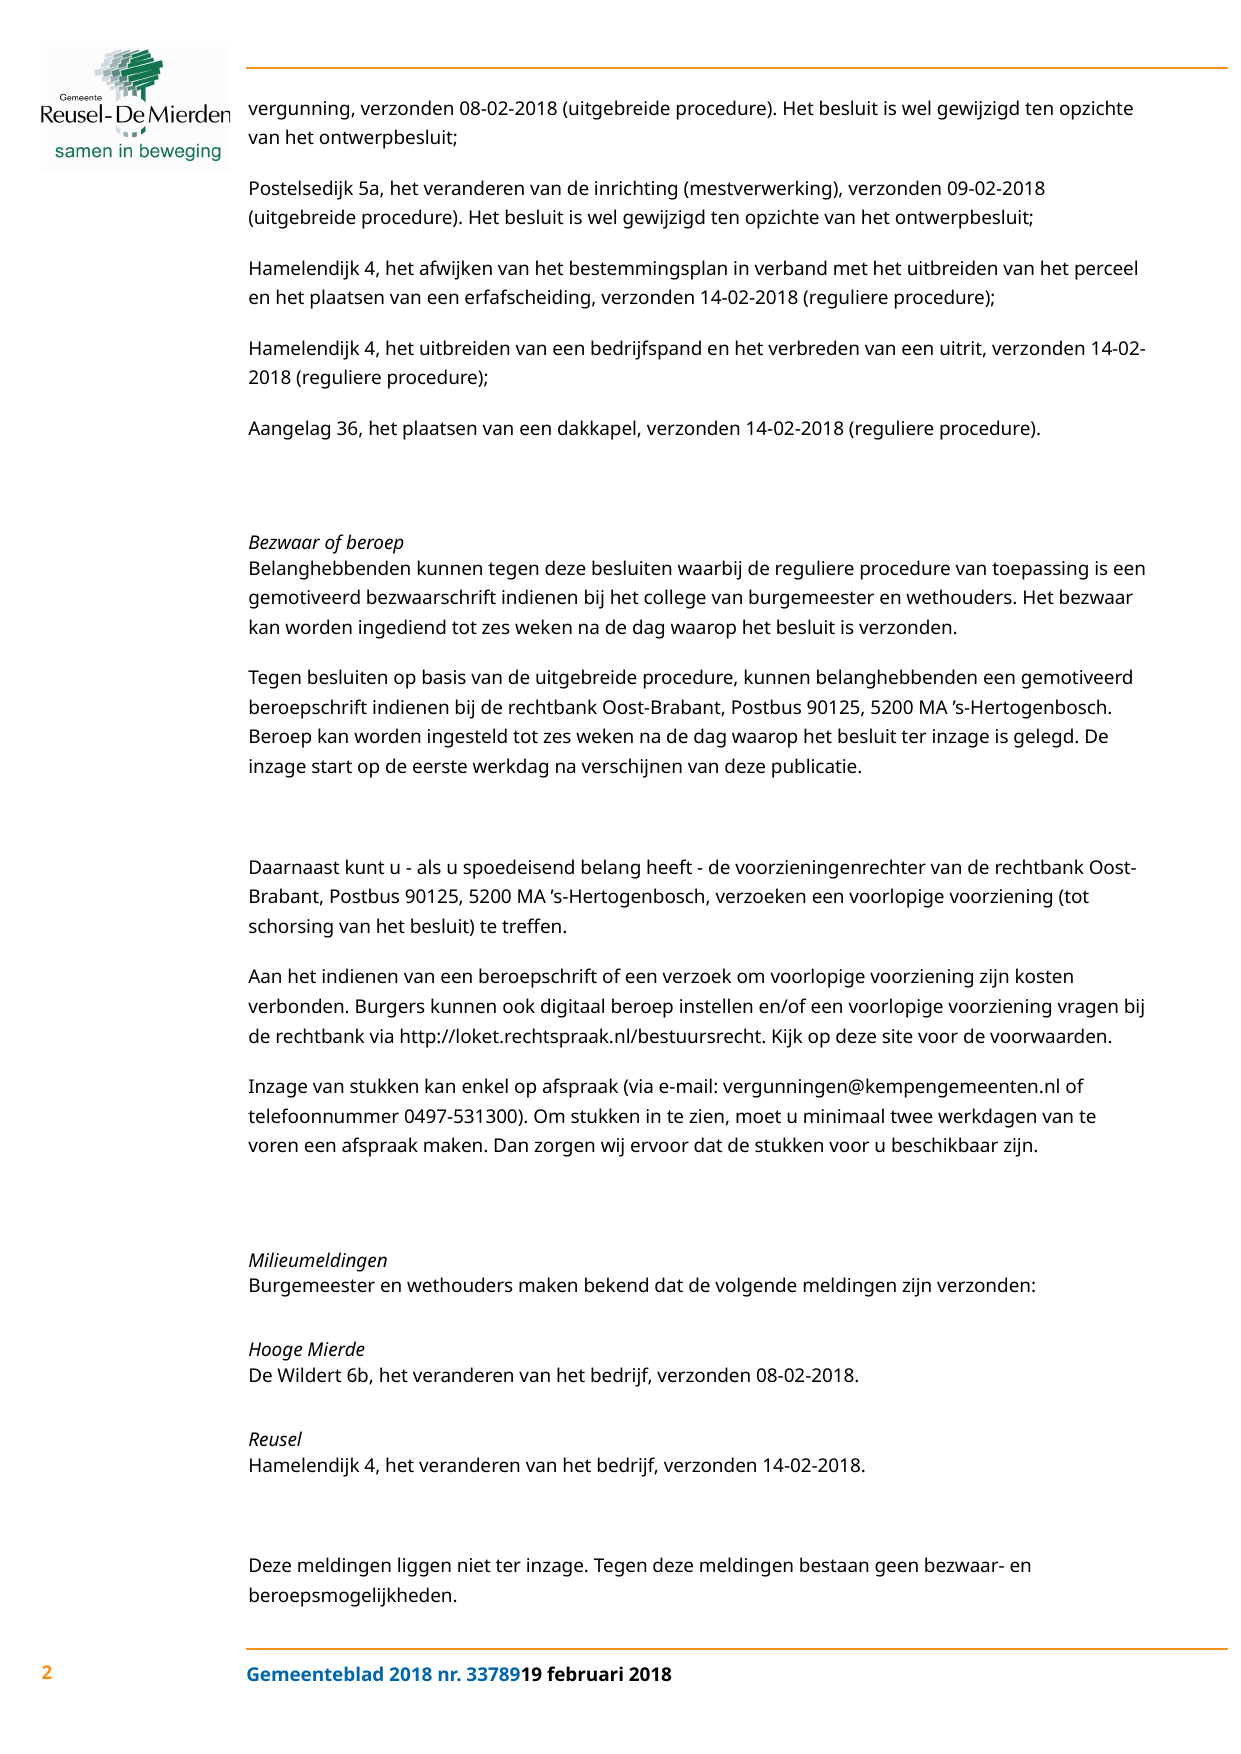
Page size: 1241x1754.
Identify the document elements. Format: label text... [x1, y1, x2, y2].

text vergunning, verzonden 08-02-2018 (uitgebreide procedure). Het besluit is wel gewijzigd ten opzichte van het ontwerpbesluit; [248, 95, 1152, 150]
text Deze meldingen liggen niet ter inzage. Tegen deze meldingen bestaan geen bezwaar- en beroepsmogelijkheden. [248, 1553, 1152, 1608]
text Postelsedijk 5a, het veranderen van de inrichting (mestverwerking), verzonden 09-02-2018 (uitgebreide procedure). Het besluit is wel gewijzigd ten opzichte van het ontwerpbesluit; [248, 175, 1152, 230]
text Hooge Mierde [248, 1336, 1152, 1362]
text Hamelendijk 4, het afwijken van het bestemmingsplan in verband met het uitbreiden van het perceel en het plaatsen van een erfafscheiding, verzonden 14-02-2018 (reguliere procedure); [248, 255, 1152, 310]
picture [41, 47, 231, 172]
text Reusel [248, 1426, 1152, 1452]
text Aan het indienen van een beroepschrift of een verzoek om voorlopige voorziening zijn kosten verbonden. Burgers kunnen ook digitaal beroep instellen en/of een voorlopige voorziening vragen bij de rechtbank via http://loket.rechtspraak.nl/bestuursrecht. Kijk op deze site voor de voorwaarden. [248, 964, 1152, 1048]
text Hamelendijk 4, het uitbreiden van een bedrijfspand en het verbreden van een uitrit, verzonden 14-02-2018 (reguliere procedure); [248, 335, 1152, 390]
text Aangelag 36, het plaatsen van een dakkapel, verzonden 14-02-2018 (reguliere procedure). [248, 415, 1152, 441]
text Milieumeldingen [248, 1247, 1152, 1272]
text Inzage van stukken kan enkel op afspraak (via e-mail: vergunningen@kempengemeenten.nl of telefoonnummer 0497-531300). Om stukken in te zien, moet u minimaal twee werkdagen van te voren een afspraak maken. Dan zorgen wij ervoor dat de stukken voor u beschikbaar zijn. [248, 1073, 1152, 1158]
text De Wildert 6b, het veranderen van het bedrijf, verzonden 08-02-2018. [248, 1362, 1152, 1388]
text Burgemeester en wethouders maken bekend dat de volgende meldingen zijn verzonden: [248, 1272, 1152, 1298]
text Daarnaast kunt u - als u spoedeisend belang heeft - de voorzieningenrechter van de rechtbank Oost-Brabant, Postbus 90125, 5200 MA ’s-Hertogenbosch, verzoeken een voorlopige voorziening (tot schorsing van het besluit) te treffen. [248, 854, 1152, 939]
text Belanghebbenden kunnen tegen deze besluiten waarbij de reguliere procedure van toepassing is een gemotiveerd bezwaarschrift indienen bij het college van burgemeester en wethouders. Het bezwaar kan worden ingediend tot zes weken na de dag waarop het besluit is verzonden. [248, 555, 1152, 640]
text Hamelendijk 4, het veranderen van het bedrijf, verzonden 14-02-2018. [248, 1452, 1152, 1478]
text Bezwaar of beroep [248, 529, 1152, 555]
text Tegen besluiten op basis van de uitgebreide procedure, kunnen belanghebbenden een gemotiveerd beroepschrift indienen bij de rechtbank Oost-Brabant, Postbus 90125, 5200 MA ’s-Hertogenbosch. Beroep kan worden ingesteld tot zes weken na de dag waarop het besluit ter inzage is gelegd. De inzage start op de eerste werkdag na verschijnen van deze publicatie. [248, 664, 1152, 779]
